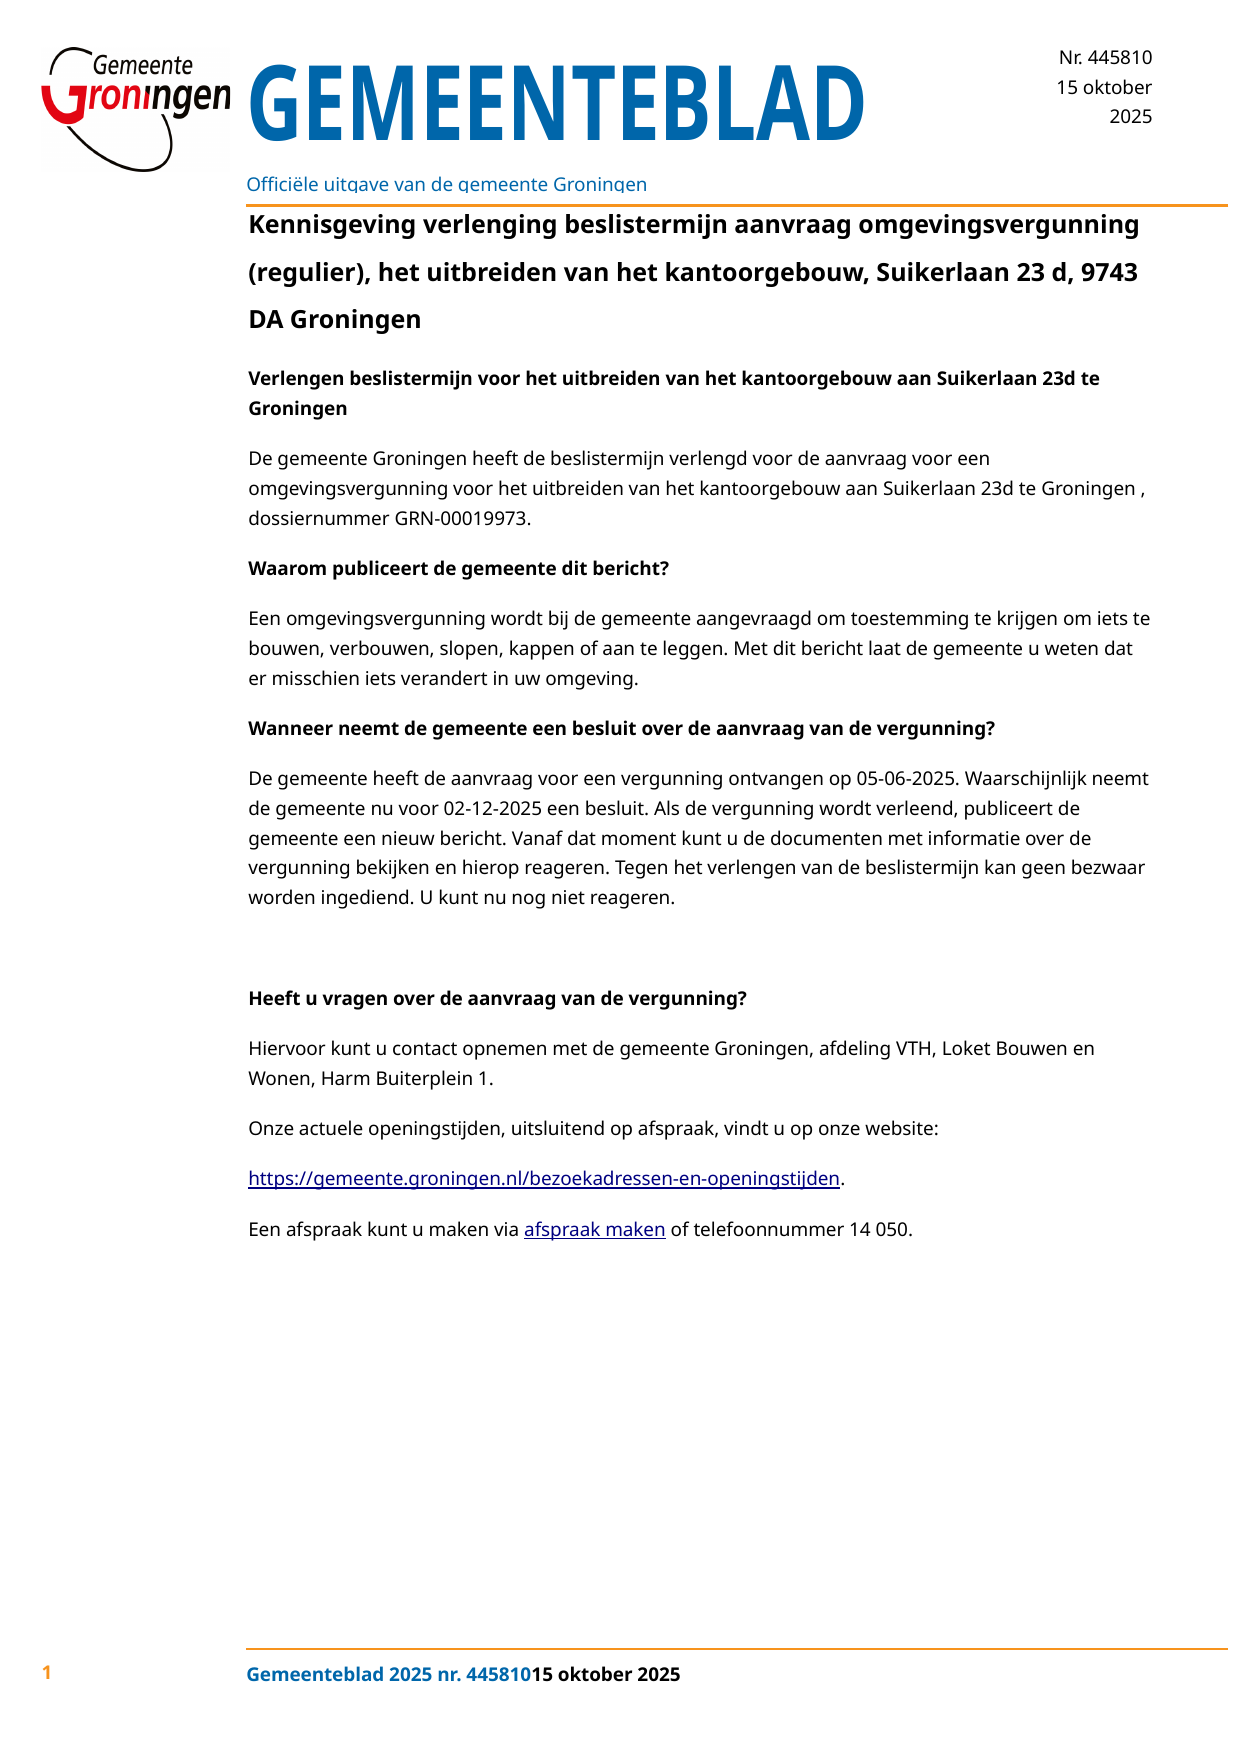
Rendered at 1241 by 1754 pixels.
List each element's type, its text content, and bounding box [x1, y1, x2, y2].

text De gemeente heeft de aanvraag voor een vergunning ontvangen op 05-06-2025. Waarschijnlijk neemt de gemeente nu voor 02-12-2025 een besluit. Als de vergunning wordt verleend, publiceert de gemeente een nieuw bericht. Vanaf dat moment kunt u de documenten met informatie over de vergunning bekijken en hierop reageren. Tegen het verlengen van de beslistermijn kan geen bezwaar worden ingediend. U kunt nu nog niet reageren. [248, 766, 1152, 909]
text Een omgevingsvergunning wordt bij de gemeente aangevraagd om toestemming te krijgen om iets te bouwen, verbouwen, slopen, kappen of aan te leggen. Met dit bericht laat de gemeente u weten dat er misschien iets verandert in uw omgeving. [248, 606, 1152, 690]
text Een afspraak kunt u maken via afspraak maken of telefoonnummer 14 050. [248, 1216, 1152, 1242]
text Kennisgeving verlenging beslistermijn aanvraag omgevingsvergunning (regulier), het uitbreiden van het kantoorgebouw, Suikerlaan 23 d, 9743 DA Groningen [248, 207, 1152, 336]
picture [41, 47, 231, 172]
text Wanneer neemt de gemeente een besluit over de aanvraag van de vergunning? [248, 715, 1152, 741]
text Waarom publiceert de gemeente dit bericht? [248, 555, 1152, 581]
text De gemeente Groningen heeft de beslistermijn verlengd voor de aanvraag voor een omgevingsvergunning voor het uitbreiden van het kantoorgebouw aan Suikerlaan 23d te Groningen , dossiernummer GRN-00019973. [248, 446, 1152, 530]
text Verlengen beslistermijn voor het uitbreiden van het kantoorgebouw aan Suikerlaan 23d te Groningen [248, 366, 1152, 421]
text Heeft u vragen over de aanvraag van de vergunning? [248, 985, 1152, 1010]
text Onze actuele openingstijden, uitsluitend op afspraak, vindt u op onze website: [248, 1115, 1152, 1141]
text https://gemeente.groningen.nl/bezoekadressen-en-openingstijden. [248, 1166, 1152, 1191]
text Hiervoor kunt u contact opnemen met de gemeente Groningen, afdeling VTH, Loket Bouwen en Wonen, Harm Buiterplein 1. [248, 1035, 1152, 1090]
